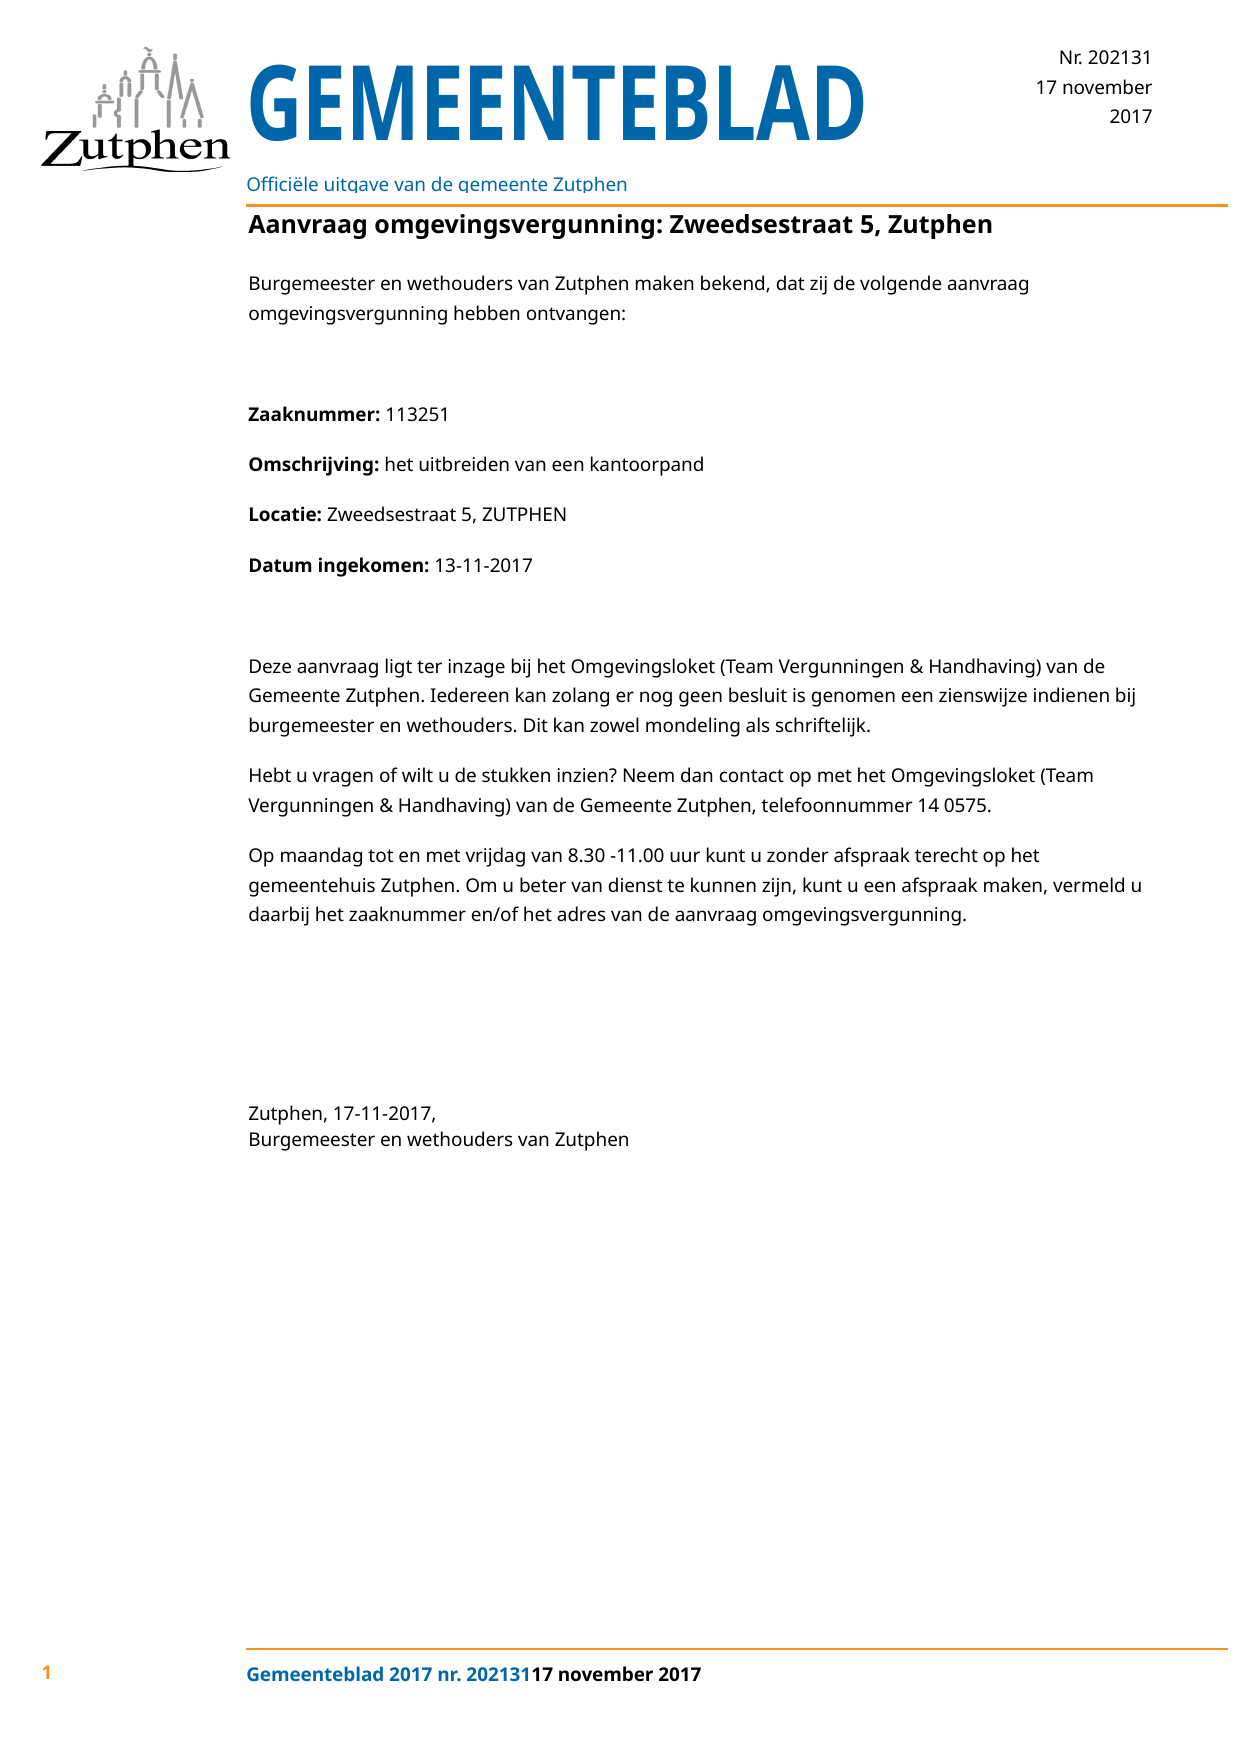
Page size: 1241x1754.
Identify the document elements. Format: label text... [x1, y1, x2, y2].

text Aanvraag omgevingsvergunning: Zweedsestraat 5, Zutphen [248, 207, 1152, 241]
text Deze aanvraag ligt ter inzage bij het Omgevingsloket (Team Vergunningen & Handhaving) van de Gemeente Zutphen. Iedereen kan zolang er nog geen besluit is genomen een zienswijze indienen bij burgemeester en wethouders. Dit kan zowel mondeling als schriftelijk. [248, 653, 1152, 738]
text Op maandag tot en met vrijdag van 8.30 -11.00 uur kunt u zonder afspraak terecht op het gemeentehuis Zutphen. Om u beter van dienst te kunnen zijn, kunt u een afspraak maken, vermeld u daarbij het zaaknummer en/of het adres van de aanvraag omgevingsvergunning. [248, 842, 1152, 927]
text Omschrijving: het uitbreiden van een kantoorpand [248, 451, 1152, 477]
text Burgemeester en wethouders van Zutphen maken bekend, dat zij de volgende aanvraag omgevingsvergunning hebben ontvangen: [248, 270, 1152, 326]
text Locatie: Zweedsestraat 5, ZUTPHEN [248, 502, 1152, 527]
picture [41, 47, 231, 172]
text Datum ingekomen: 13-11-2017 [248, 552, 1152, 578]
text Zaaknummer: 113251 [248, 401, 1152, 426]
text Hebt u vragen of wilt u de stukken inzien? Neem dan contact op met het Omgevingsloket (Team Vergunningen & Handhaving) van de Gemeente Zutphen, telefoonnummer 14 0575. [248, 762, 1152, 818]
text Burgemeester en wethouders van Zutphen [248, 1126, 1152, 1152]
text Zutphen, 17-11-2017, [248, 1101, 1152, 1126]
